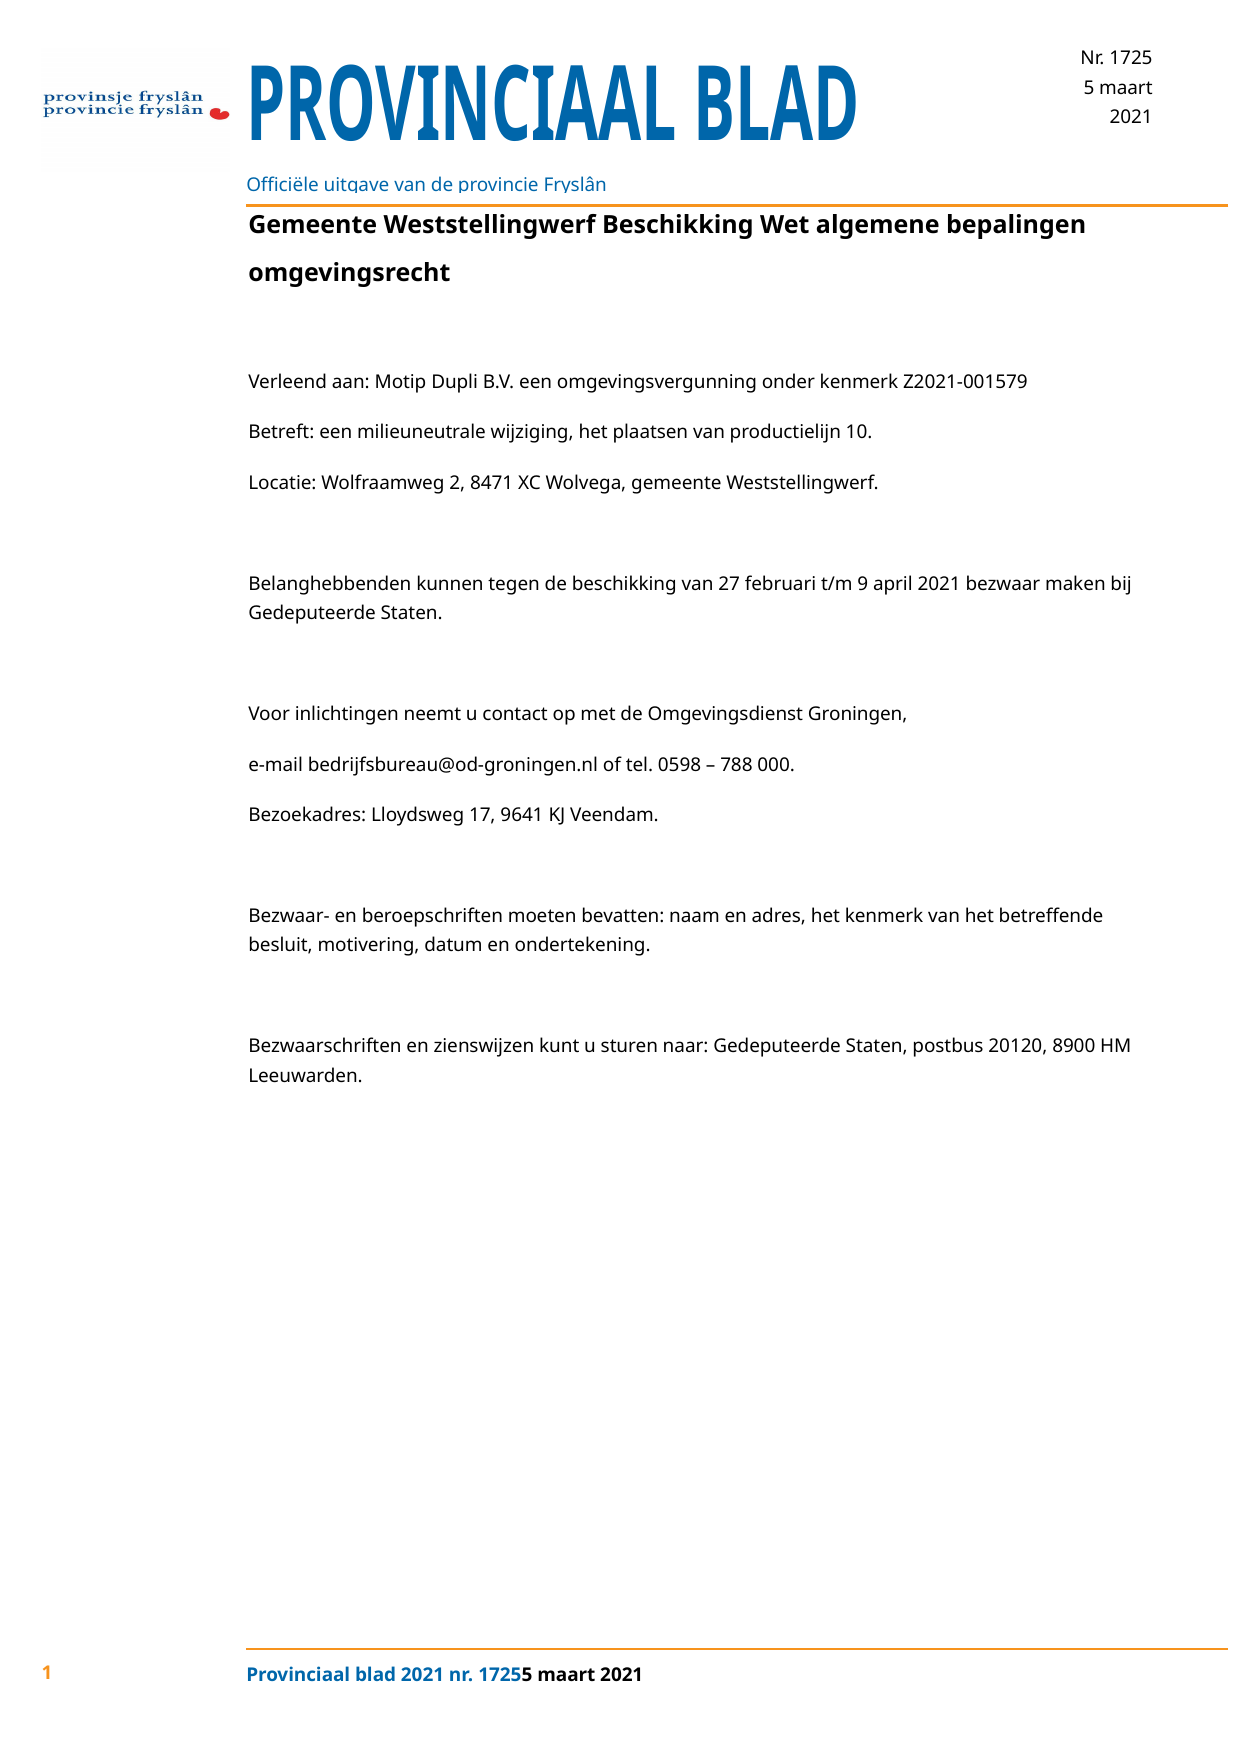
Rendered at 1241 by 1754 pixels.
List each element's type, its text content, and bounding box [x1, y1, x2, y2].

text Betreft: een milieuneutrale wijziging, het plaatsen van productielijn 10. [248, 419, 1152, 444]
text Bezoekadres: Lloydsweg 17, 9641 KJ Veendam. [248, 801, 1152, 827]
text Belanghebbenden kunnen tegen de beschikking van 27 februari t/m 9 april 2021 bezwaar maken bij Gedeputeerde Staten. [248, 570, 1152, 625]
text Bezwaar- en beroepschriften moeten bevatten: naam en adres, het kenmerk van het betreffende besluit, motivering, datum en ondertekening. [248, 902, 1152, 957]
text Locatie: Wolfraamweg 2, 8471 XC Wolvega, gemeente Weststellingwerf. [248, 469, 1152, 495]
text Bezwaarschriften en zienswijzen kunt u sturen naar: Gedeputeerde Staten, postbus 20120, 8900 HM Leeuwarden. [248, 1032, 1152, 1088]
text e-mail bedrijfsbureau@od-groningen.nl of tel. 0598 – 788 000. [248, 751, 1152, 777]
text Voor inlichtingen neemt u contact op met de Omgevingsdienst Groningen, [248, 700, 1152, 726]
picture [41, 47, 231, 172]
text Gemeente Weststellingwerf Beschikking Wet algemene bepalingen omgevingsrecht [248, 207, 1152, 288]
text Verleend aan: Motip Dupli B.V. een omgevingsvergunning onder kenmerk Z2021-001579 [248, 368, 1152, 394]
